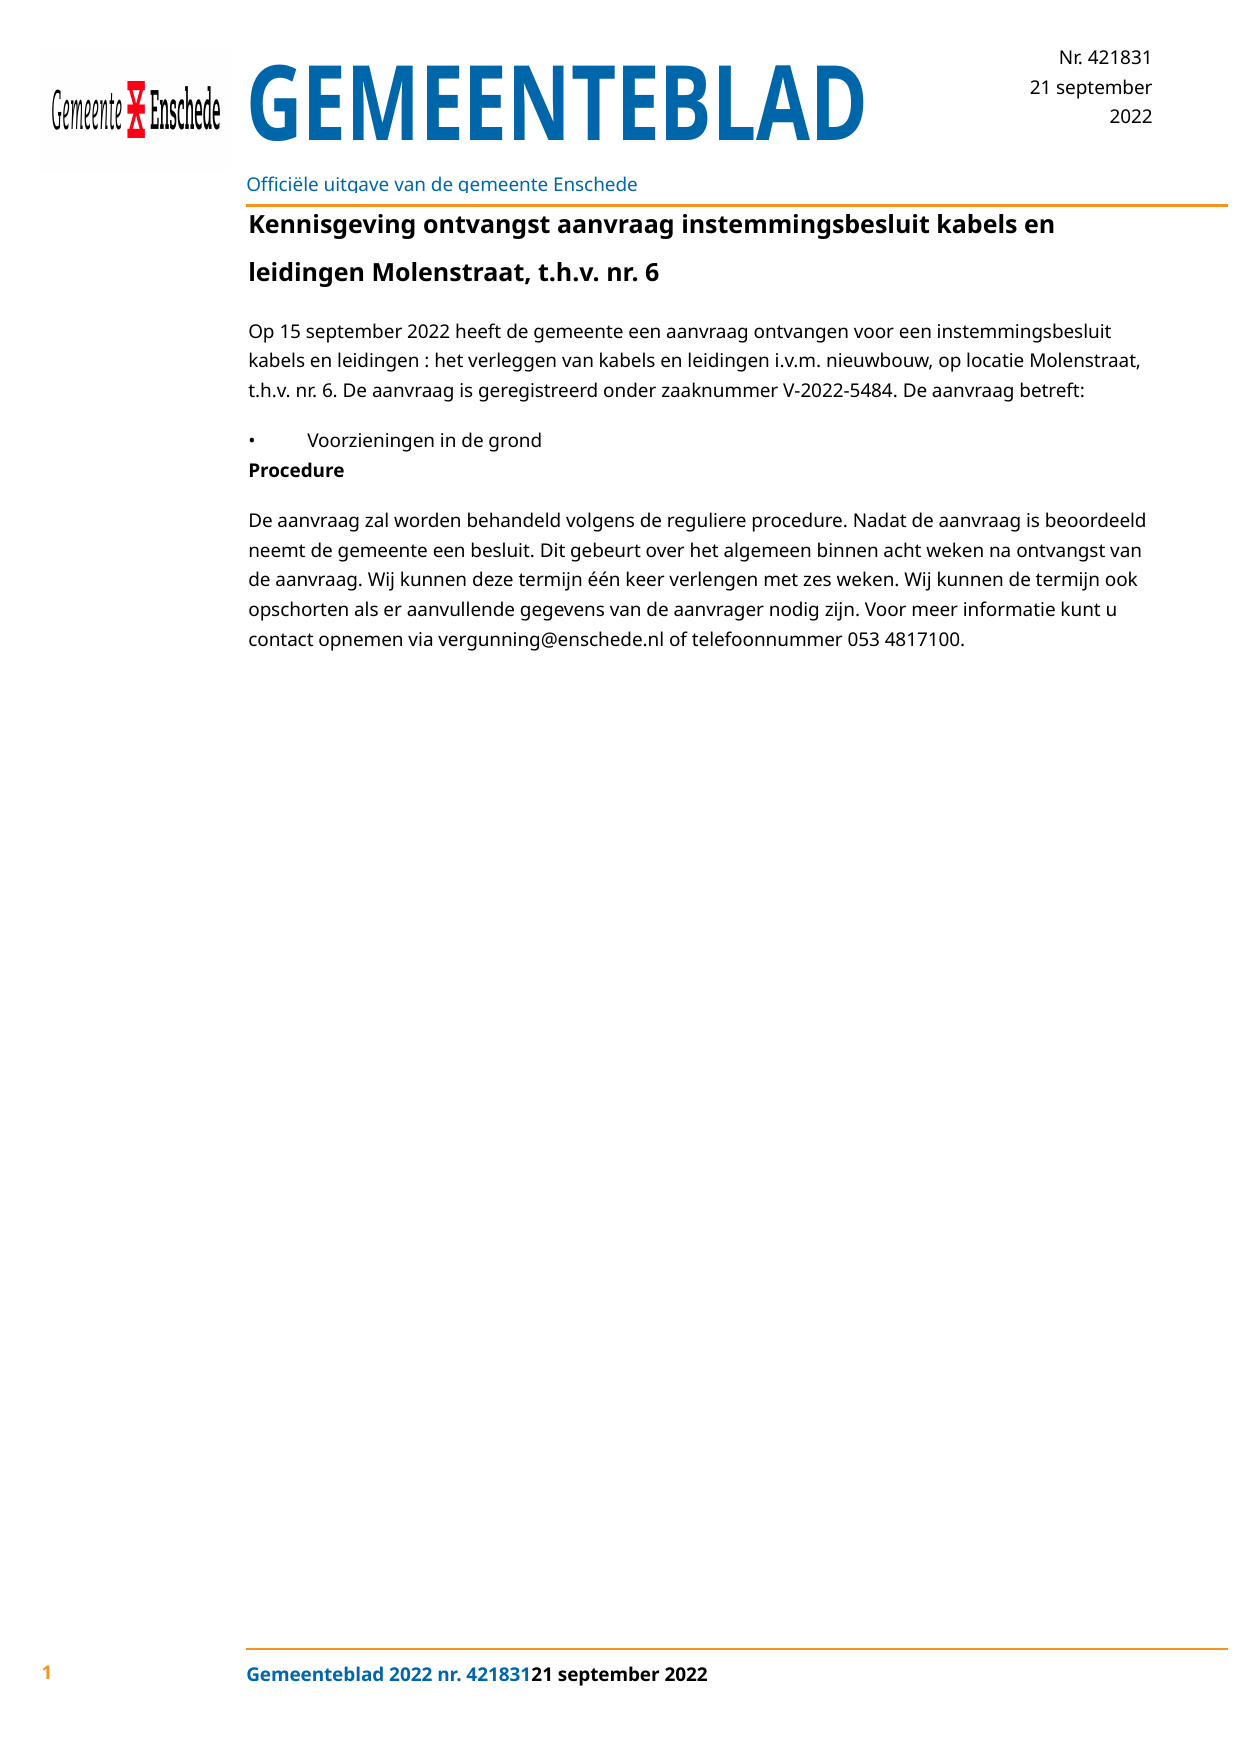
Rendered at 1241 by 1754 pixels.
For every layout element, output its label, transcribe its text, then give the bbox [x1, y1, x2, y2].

list Voorzieningen in de grond [248, 427, 1152, 453]
text Op 15 september 2022 heeft de gemeente een aanvraag ontvangen voor een instemmingsbesluit kabels en leidingen : het verleggen van kabels en leidingen i.v.m. nieuwbouw, op locatie Molenstraat, t.h.v. nr. 6. De aanvraag is geregistreerd onder zaaknummer V-2022-5484. De aanvraag betreft: [248, 318, 1152, 403]
text Procedure [248, 457, 1152, 483]
text Kennisgeving ontvangst aanvraag instemmingsbesluit kabels en leidingen Molenstraat, t.h.v. nr. 6 [248, 207, 1152, 288]
picture [41, 47, 231, 172]
text De aanvraag zal worden behandeld volgens de reguliere procedure. Nadat de aanvraag is beoordeeld neemt de gemeente een besluit. Dit gebeurt over het algemeen binnen acht weken na ontvangst van de aanvraag. Wij kunnen deze termijn één keer verlengen met zes weken. Wij kunnen de termijn ook opschorten als er aanvullende gegevens van de aanvrager nodig zijn. Voor meer informatie kunt u contact opnemen via vergunning@enschede.nl of telefoonnummer 053 4817100. [248, 507, 1152, 652]
